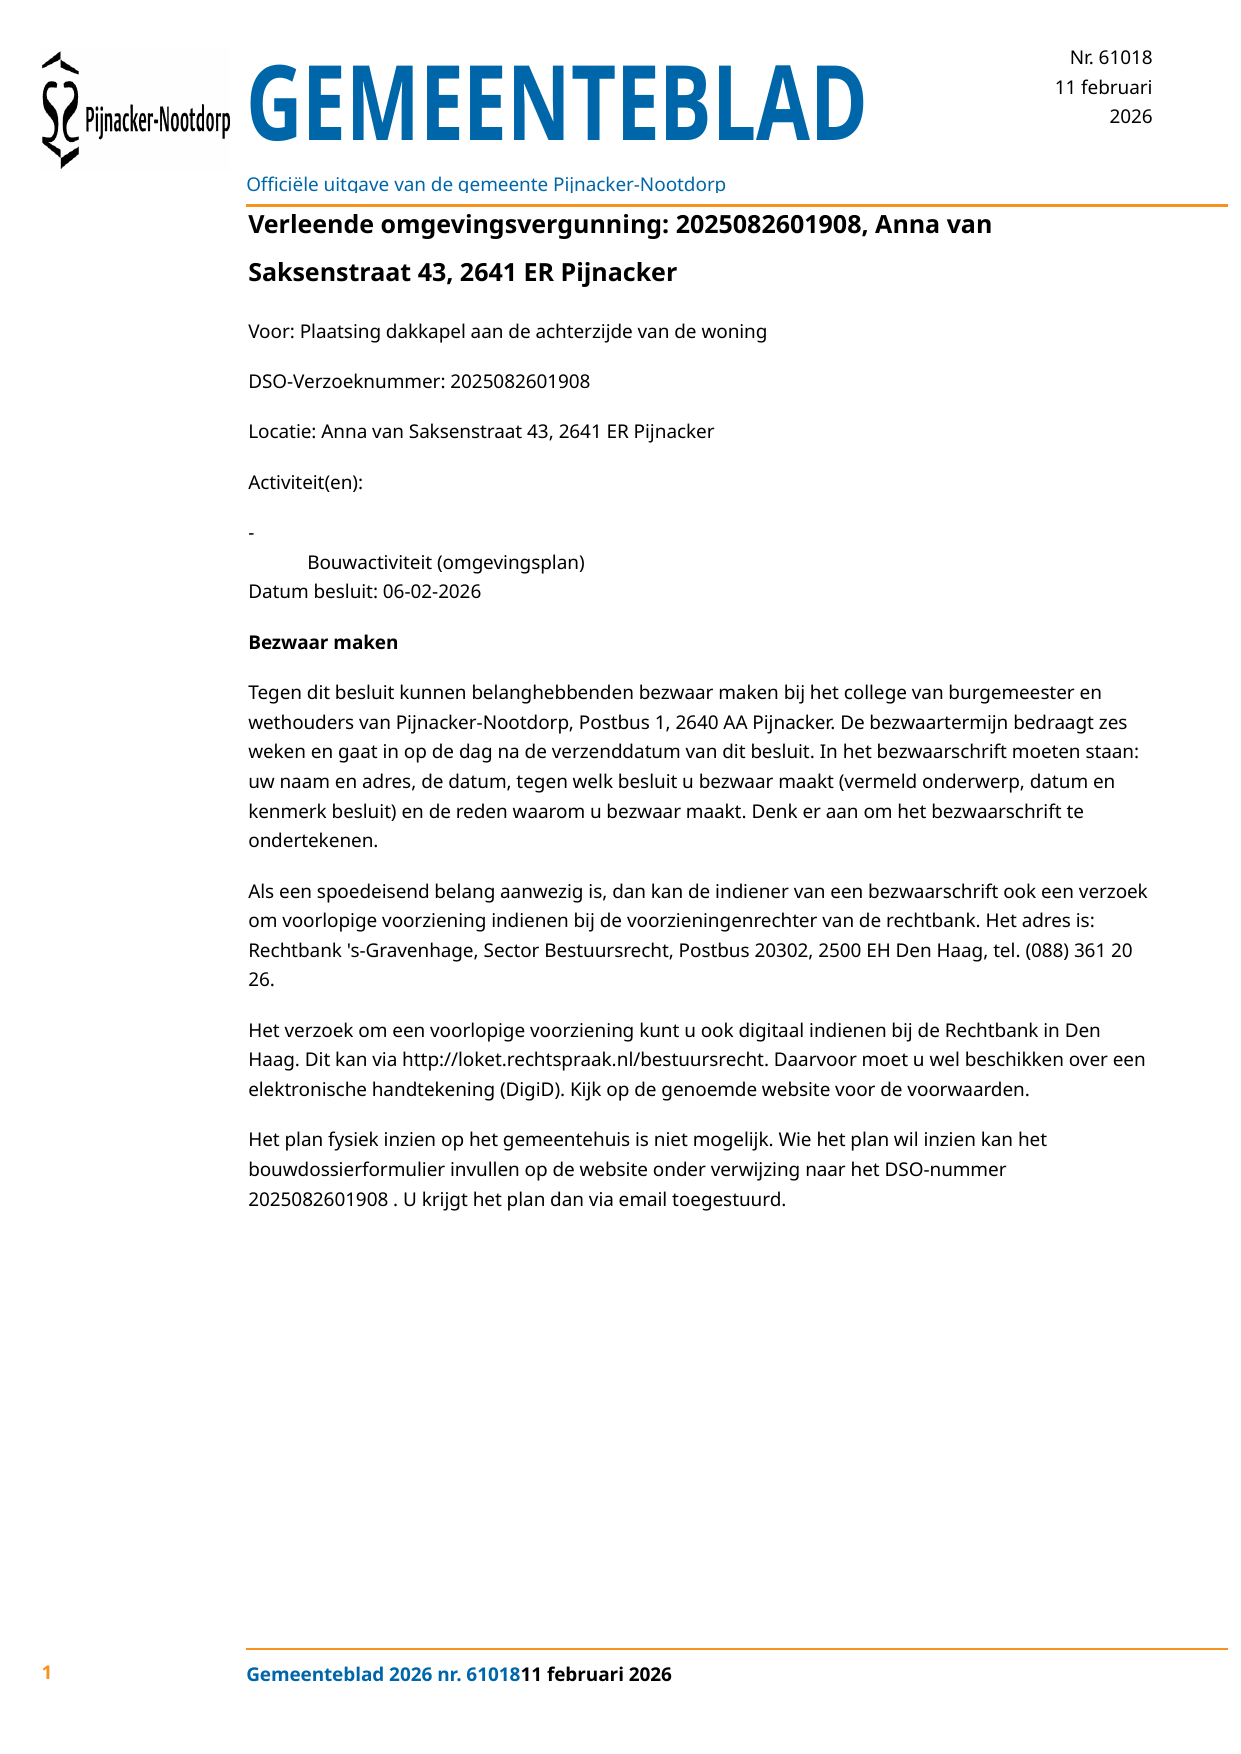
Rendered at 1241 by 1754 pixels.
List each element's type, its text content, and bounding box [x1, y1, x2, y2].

text Tegen dit besluit kunnen belanghebbenden bezwaar maken bij het college van burgemeester en wethouders van Pijnacker-Nootdorp, Postbus 1, 2640 AA Pijnacker. De bezwaartermijn bedraagt zes weken en gaat in op de dag na de verzenddatum van dit besluit. In het bezwaarschrift moeten staan: uw naam en adres, de datum, tegen welk besluit u bezwaar maakt (vermeld onderwerp, datum en kenmerk besluit) en de reden waarom u bezwaar maakt. Denk er aan om het bezwaarschrift te ondertekenen. [248, 679, 1152, 853]
list Bouwactiviteit (omgevingsplan) [248, 549, 1152, 575]
text Als een spoedeisend belang aanwezig is, dan kan de indiener van een bezwaarschrift ook een verzoek om voorlopige voorziening indienen bij de voorzieningenrechter van de rechtbank. Het adres is: Rechtbank 's-Gravenhage, Sector Bestuursrecht, Postbus 20302, 2500 EH Den Haag, tel. (088) 361 20 26. [248, 878, 1152, 992]
text DSO-Verzoeknummer: 2025082601908 [248, 368, 1152, 394]
text Het verzoek om een voorlopige voorziening kunt u ook digitaal indienen bij de Rechtbank in Den Haag. Dit kan via http://loket.rechtspraak.nl/bestuursrecht. Daarvoor moet u wel beschikken over een elektronische handtekening (DigiD). Kijk op de genoemde website voor de voorwaarden. [248, 1017, 1152, 1102]
text Het plan fysiek inzien op het gemeentehuis is niet mogelijk. Wie het plan wil inzien kan het bouwdossierformulier invullen op de website onder verwijzing naar het DSO-nummer 2025082601908 . U krijgt het plan dan via email toegestuurd. [248, 1127, 1152, 1212]
text Locatie: Anna van Saksenstraat 43, 2641 ER Pijnacker [248, 419, 1152, 444]
text Voor: Plaatsing dakkapel aan de achterzijde van de woning [248, 318, 1152, 344]
text Bezwaar maken [248, 629, 1152, 655]
picture [41, 47, 231, 172]
text Datum besluit: 06-02-2026 [248, 579, 1152, 604]
text Activiteit(en): [248, 469, 1152, 495]
text Verleende omgevingsvergunning: 2025082601908, Anna van Saksenstraat 43, 2641 ER Pijnacker [248, 207, 1152, 288]
